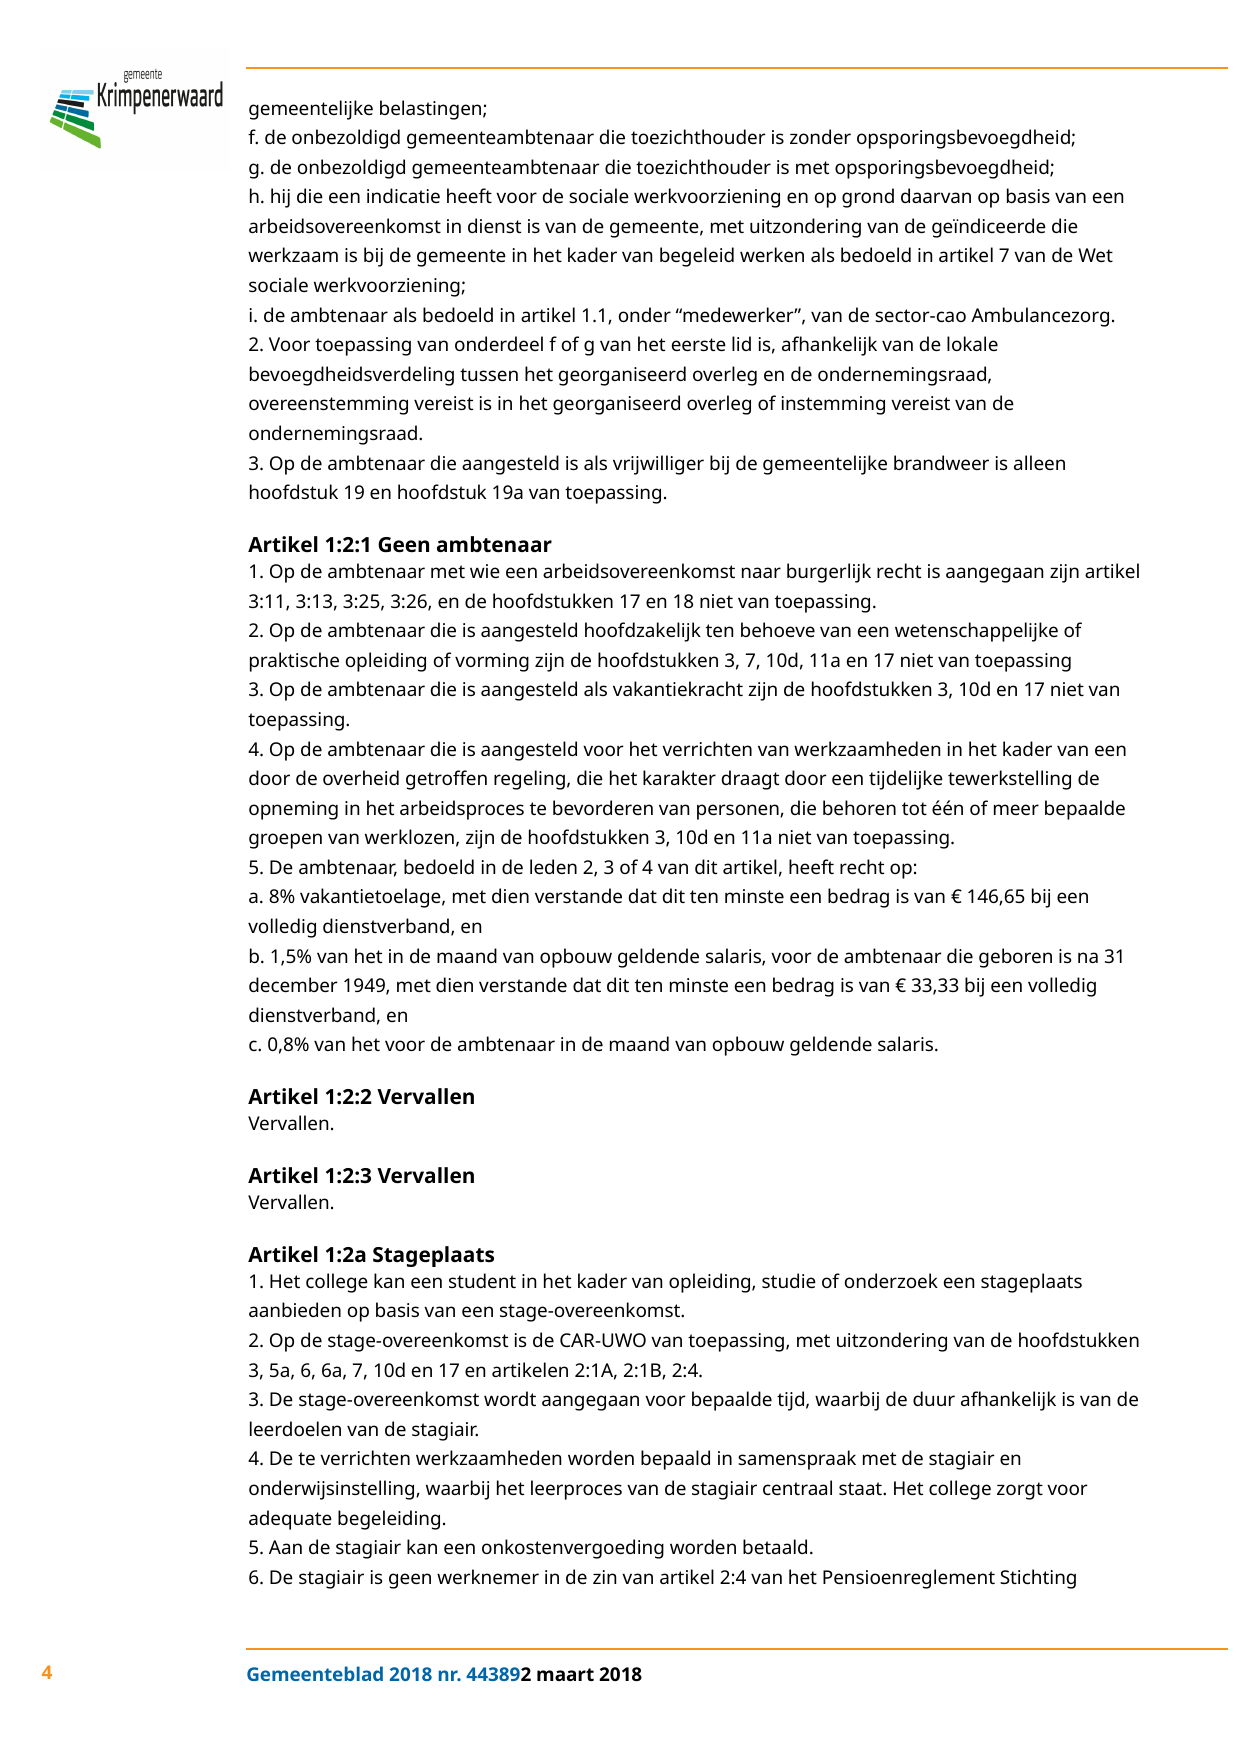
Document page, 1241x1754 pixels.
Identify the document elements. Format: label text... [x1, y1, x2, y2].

text b. 1,5% van het in de maand van opbouw geldende salaris, voor de ambtenaar die geboren is na 31 december 1949, met dien verstande dat dit ten minste een bedrag is van € 33,33 bij een volledig dienstverband, en [248, 943, 1152, 1028]
text Artikel 1:2:1 Geen ambtenaar [248, 530, 1152, 558]
text 2. Op de ambtenaar die is aangesteld hoofdzakelijk ten behoeve van een wetenschappelijke of praktische opleiding of vorming zijn de hoofdstukken 3, 7, 10d, 11a en 17 niet van toepassing [248, 617, 1152, 673]
text a. 8% vakantietoelage, met dien verstande dat dit ten minste een bedrag is van € 146,65 bij een volledig dienstverband, en [248, 884, 1152, 939]
text i. de ambtenaar als bedoeld in artikel 1.1, onder “medewerker”, van de sector-cao Ambulancezorg. [248, 302, 1152, 328]
picture [41, 47, 231, 172]
text f. de onbezoldigd gemeenteambtenaar die toezichthouder is zonder opsporingsbevoegdheid; [248, 124, 1152, 150]
text 2. Op de stage-overeenkomst is de CAR-UWO van toepassing, met uitzondering van de hoofdstukken 3, 5a, 6, 6a, 7, 10d en 17 en artikelen 2:1A, 2:1B, 2:4. [248, 1327, 1152, 1383]
text Vervallen. [248, 1110, 1152, 1136]
text 2. Voor toepassing van onderdeel f of g van het eerste lid is, afhankelijk van de lokale bevoegdheidsverdeling tussen het georganiseerd overleg en de ondernemingsraad, overeenstemming vereist is in het georganiseerd overleg of instemming vereist van de ondernemingsraad. [248, 331, 1152, 446]
text 5. Aan de stagiair kan een onkostenvergoeding worden betaald. [248, 1534, 1152, 1560]
text 3. De stage-overeenkomst wordt aangegaan voor bepaalde tijd, waarbij de duur afhankelijk is van de leerdoelen van de stagiair. [248, 1386, 1152, 1442]
text 5. De ambtenaar, bedoeld in de leden 2, 3 of 4 van dit artikel, heeft recht op: [248, 854, 1152, 880]
text g. de onbezoldigd gemeenteambtenaar die toezichthouder is met opsporingsbevoegdheid; [248, 154, 1152, 180]
text Artikel 1:2:2 Vervallen [248, 1082, 1152, 1110]
text Artikel 1:2:3 Vervallen [248, 1161, 1152, 1189]
text 4. Op de ambtenaar die is aangesteld voor het verrichten van werkzaamheden in het kader van een door de overheid getroffen regeling, die het karakter draagt door een tijdelijke tewerkstelling de opneming in het arbeidsproces te bevorderen van personen, die behoren tot één of meer bepaalde groepen van werklozen, zijn de hoofdstukken 3, 10d en 11a niet van toepassing. [248, 736, 1152, 850]
text Artikel 1:2a Stageplaats [248, 1240, 1152, 1268]
text 4. De te verrichten werkzaamheden worden bepaald in samenspraak met de stagiair en onderwijsinstelling, waarbij het leerproces van de stagiair centraal staat. Het college zorgt voor adequate begeleiding. [248, 1446, 1152, 1531]
text h. hij die een indicatie heeft voor de sociale werkvoorziening en op grond daarvan op basis van een arbeidsovereenkomst in dienst is van de gemeente, met uitzondering van de geïndiceerde die werkzaam is bij de gemeente in het kader van begeleid werken als bedoeld in artikel 7 van de Wet sociale werkvoorziening; [248, 183, 1152, 298]
text Vervallen. [248, 1189, 1152, 1215]
text 1. Op de ambtenaar met wie een arbeidsovereenkomst naar burgerlijk recht is aangegaan zijn artikel 3:11, 3:13, 3:25, 3:26, en de hoofdstukken 17 en 18 niet van toepassing. [248, 558, 1152, 613]
text 1. Het college kan een student in het kader van opleiding, studie of onderzoek een stageplaats aanbieden op basis van een stage-overeenkomst. [248, 1268, 1152, 1323]
text 3. Op de ambtenaar die aangesteld is als vrijwilliger bij de gemeentelijke brandweer is alleen hoofdstuk 19 en hoofdstuk 19a van toepassing. [248, 450, 1152, 505]
text 3. Op de ambtenaar die is aangesteld als vakantiekracht zijn de hoofdstukken 3, 10d en 17 niet van toepassing. [248, 677, 1152, 732]
text gemeentelijke belastingen; [248, 95, 1152, 121]
text 6. De stagiair is geen werknemer in de zin van artikel 2:4 van het Pensioenreglement Stichting [248, 1564, 1152, 1590]
text c. 0,8% van het voor de ambtenaar in de maand van opbouw geldende salaris. [248, 1032, 1152, 1057]
